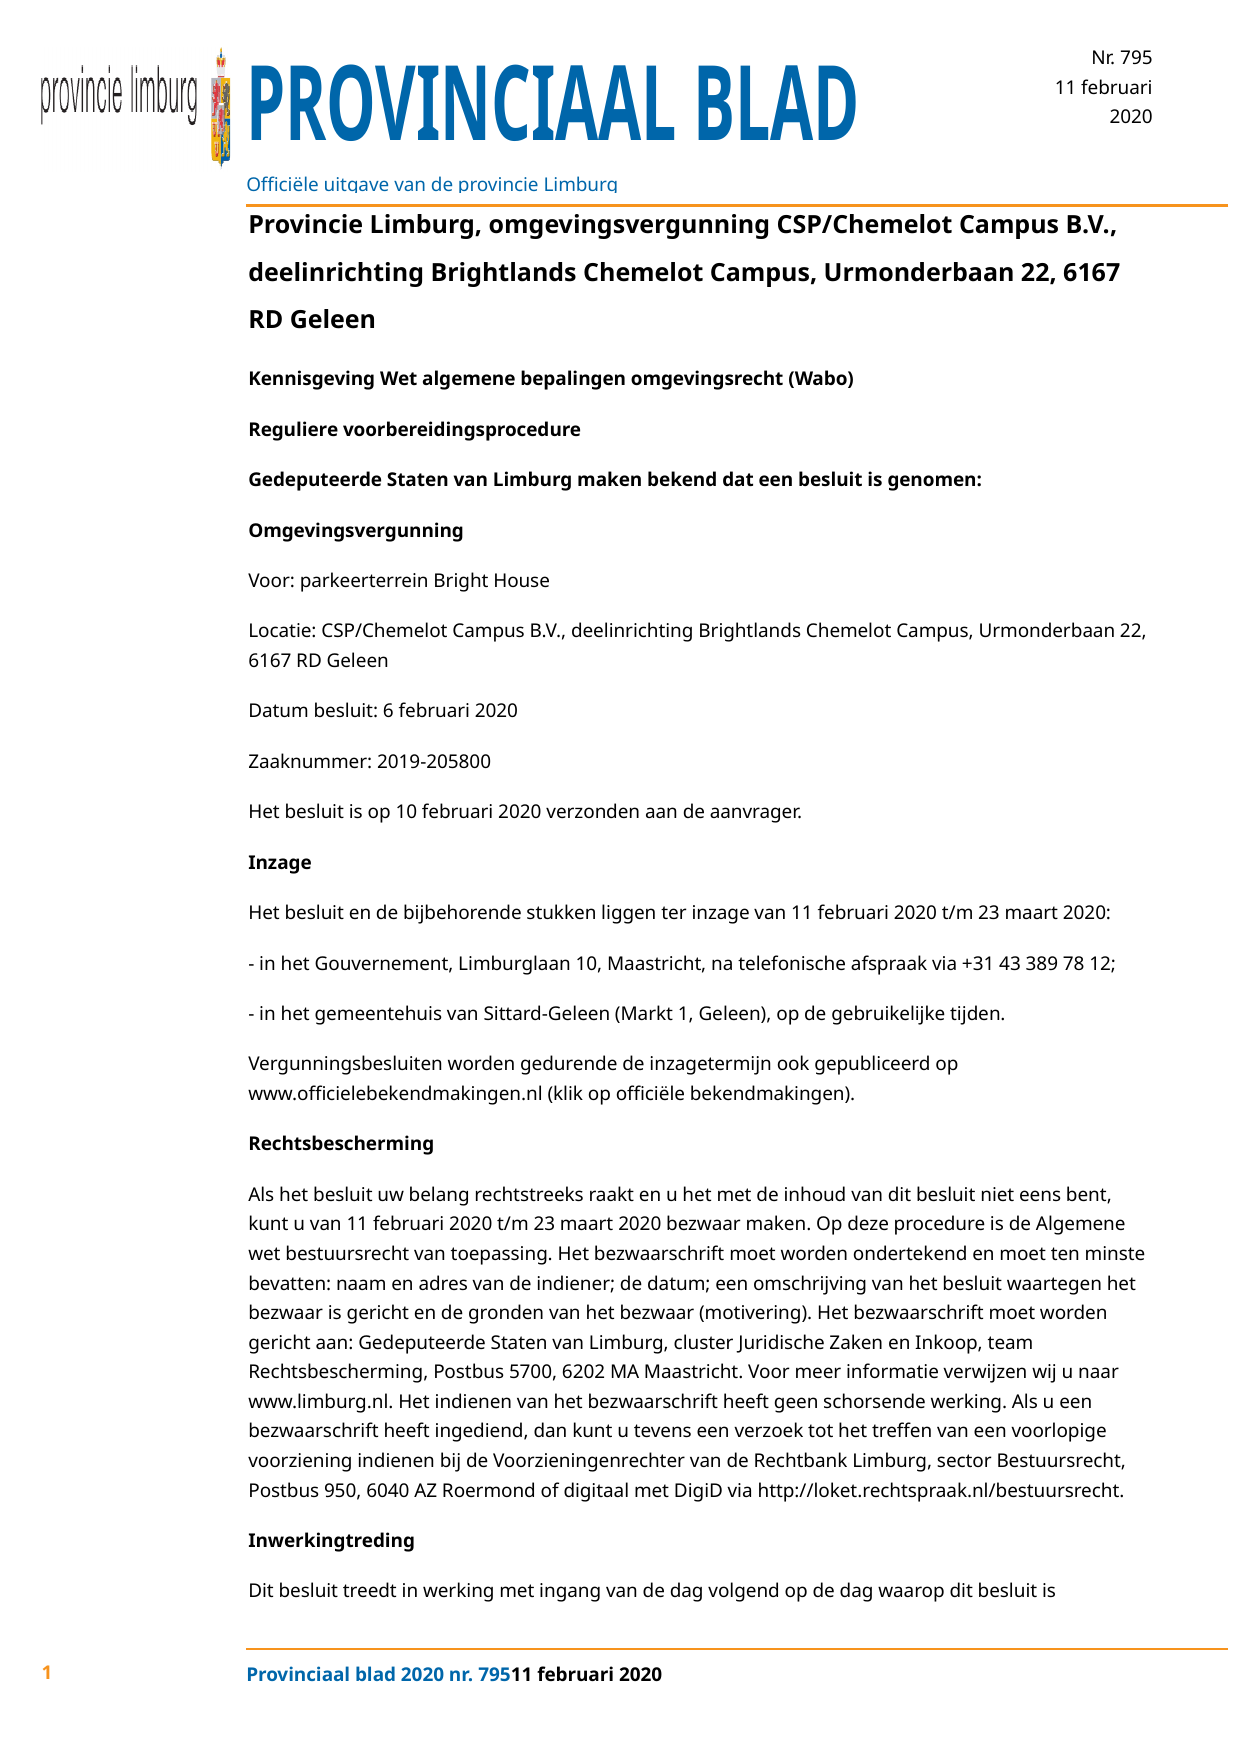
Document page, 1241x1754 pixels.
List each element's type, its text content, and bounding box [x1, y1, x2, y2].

text Datum besluit: 6 februari 2020 [248, 698, 1152, 723]
text Locatie: CSP/Chemelot Campus B.V., deelinrichting Brightlands Chemelot Campus, Urmonderbaan 22, 6167 RD Geleen [248, 618, 1152, 673]
text Omgevingsvergunning [248, 517, 1152, 542]
text Voor: parkeerterrein Bright House [248, 567, 1152, 593]
text Zaaknummer: 2019-205800 [248, 748, 1152, 774]
text Provincie Limburg, omgevingsvergunning CSP/Chemelot Campus B.V., deelinrichting Brightlands Chemelot Campus, Urmonderbaan 22, 6167 RD Geleen [248, 207, 1152, 336]
text Gedeputeerde Staten van Limburg maken bekend dat een besluit is genomen: [248, 466, 1152, 492]
text Het besluit is op 10 februari 2020 verzonden aan de aanvrager. [248, 798, 1152, 824]
text - in het Gouvernement, Limburglaan 10, Maastricht, na telefonische afspraak via +31 43 389 78 12; [248, 950, 1152, 975]
text Vergunningsbesluiten worden gedurende de inzagetermijn ook gepubliceerd op www.officielebekendmakingen.nl (klik op officiële bekendmakingen). [248, 1051, 1152, 1106]
text Het besluit en de bijbehorende stukken liggen ter inzage van 11 februari 2020 t/m 23 maart 2020: [248, 899, 1152, 925]
text Dit besluit treedt in werking met ingang van de dag volgend op de dag waarop dit besluit is [248, 1578, 1152, 1603]
text Reguliere voorbereidingsprocedure [248, 416, 1152, 442]
text Kennisgeving Wet algemene bepalingen omgevingsrecht (Wabo) [248, 366, 1152, 391]
text Rechtsbescherming [248, 1131, 1152, 1156]
text Als het besluit uw belang rechtstreeks raakt en u het met de inhoud van dit besluit niet eens bent, kunt u van 11 februari 2020 t/m 23 maart 2020 bezwaar maken. Op deze procedure is de Algemene wet bestuursrecht van toepassing. Het bezwaarschrift moet worden ondertekend en moet ten minste bevatten: naam en adres van de indiener; de datum; een omschrijving van het besluit waartegen het bezwaar is gericht en de gronden van het bezwaar (motivering). Het bezwaarschrift moet worden gericht aan: Gedeputeerde Staten van Limburg, cluster Juridische Zaken en Inkoop, team Rechtsbescherming, Postbus 5700, 6202 MA Maastricht. Voor meer informatie verwijzen wij u naar www.limburg.nl. Het indienen van het bezwaarschrift heeft geen schorsende werking. Als u een bezwaarschrift heeft ingediend, dan kunt u tevens een verzoek tot het treffen van een voorlopige voorziening indienen bij de Voorzieningenrechter van de Rechtbank Limburg, sector Bestuursrecht, Postbus 950, 6040 AZ Roermond of digitaal met DigiD via http://loket.rechtspraak.nl/bestuursrecht. [248, 1181, 1152, 1502]
text Inzage [248, 849, 1152, 874]
text Inwerkingtreding [248, 1527, 1152, 1553]
picture [41, 47, 231, 172]
text - in het gemeentehuis van Sittard-Geleen (Markt 1, Geleen), op de gebruikelijke tijden. [248, 1000, 1152, 1026]
